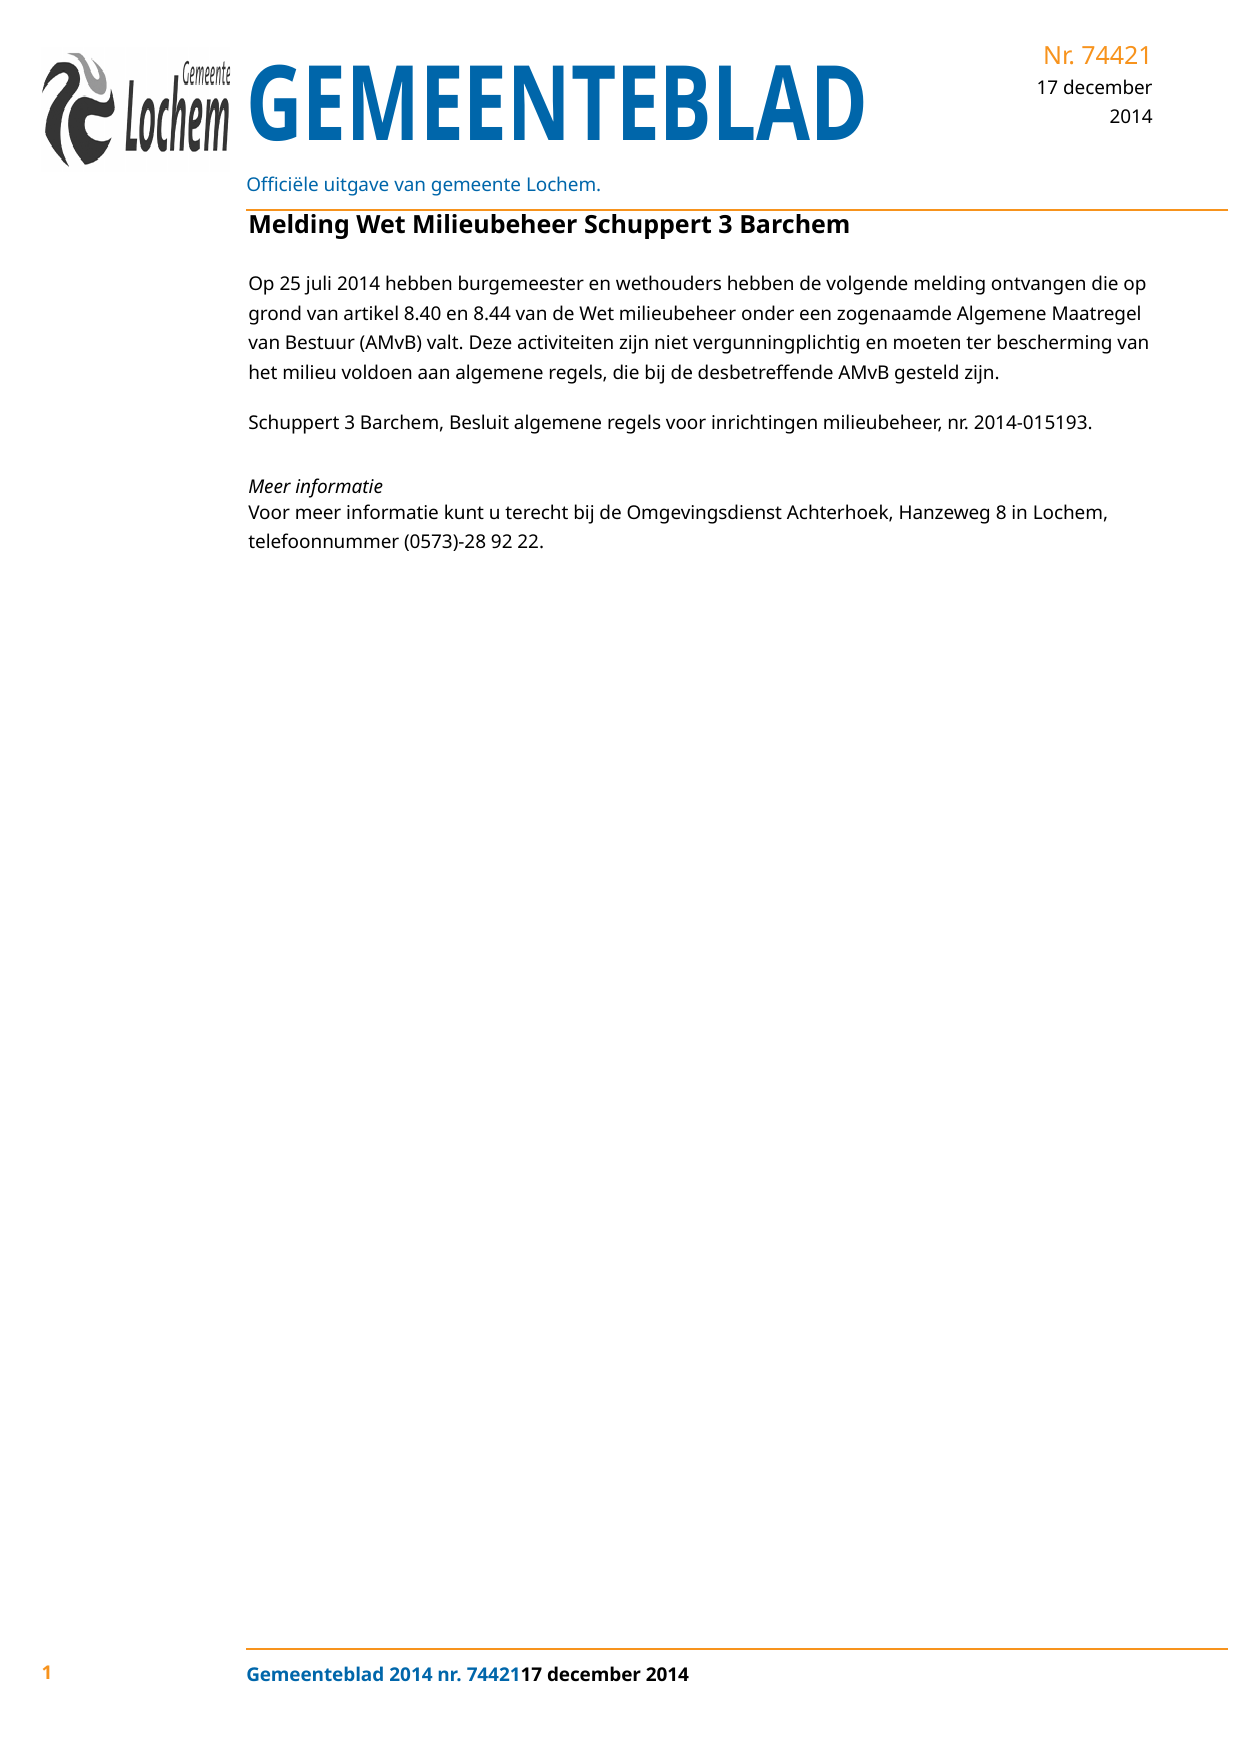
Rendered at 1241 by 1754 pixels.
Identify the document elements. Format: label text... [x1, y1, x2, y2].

text Op 25 juli 2014 hebben burgemeester en wethouders hebben de volgende melding ontvangen die op grond van artikel 8.40 en 8.44 van de Wet milieubeheer onder een zogenaamde Algemene Maatregel van Bestuur (AMvB) valt. Deze activiteiten zijn niet vergunningplichtig en moeten ter bescherming van het milieu voldoen aan algemene regels, die bij de desbetreffende AMvB gesteld zijn. [248, 270, 1152, 385]
text Melding Wet Milieubeheer Schuppert 3 Barchem [248, 211, 1152, 241]
picture [41, 47, 231, 172]
text Schuppert 3 Barchem, Besluit algemene regels voor inrichtingen milieubeheer, nr. 2014-015193. [248, 409, 1152, 435]
text Voor meer informatie kunt u terecht bij de Omgevingsdienst Achterhoek, Hanzeweg 8 in Lochem, telefoonnummer (0573)-28 92 22. [248, 499, 1152, 554]
text Meer informatie [248, 473, 1152, 499]
